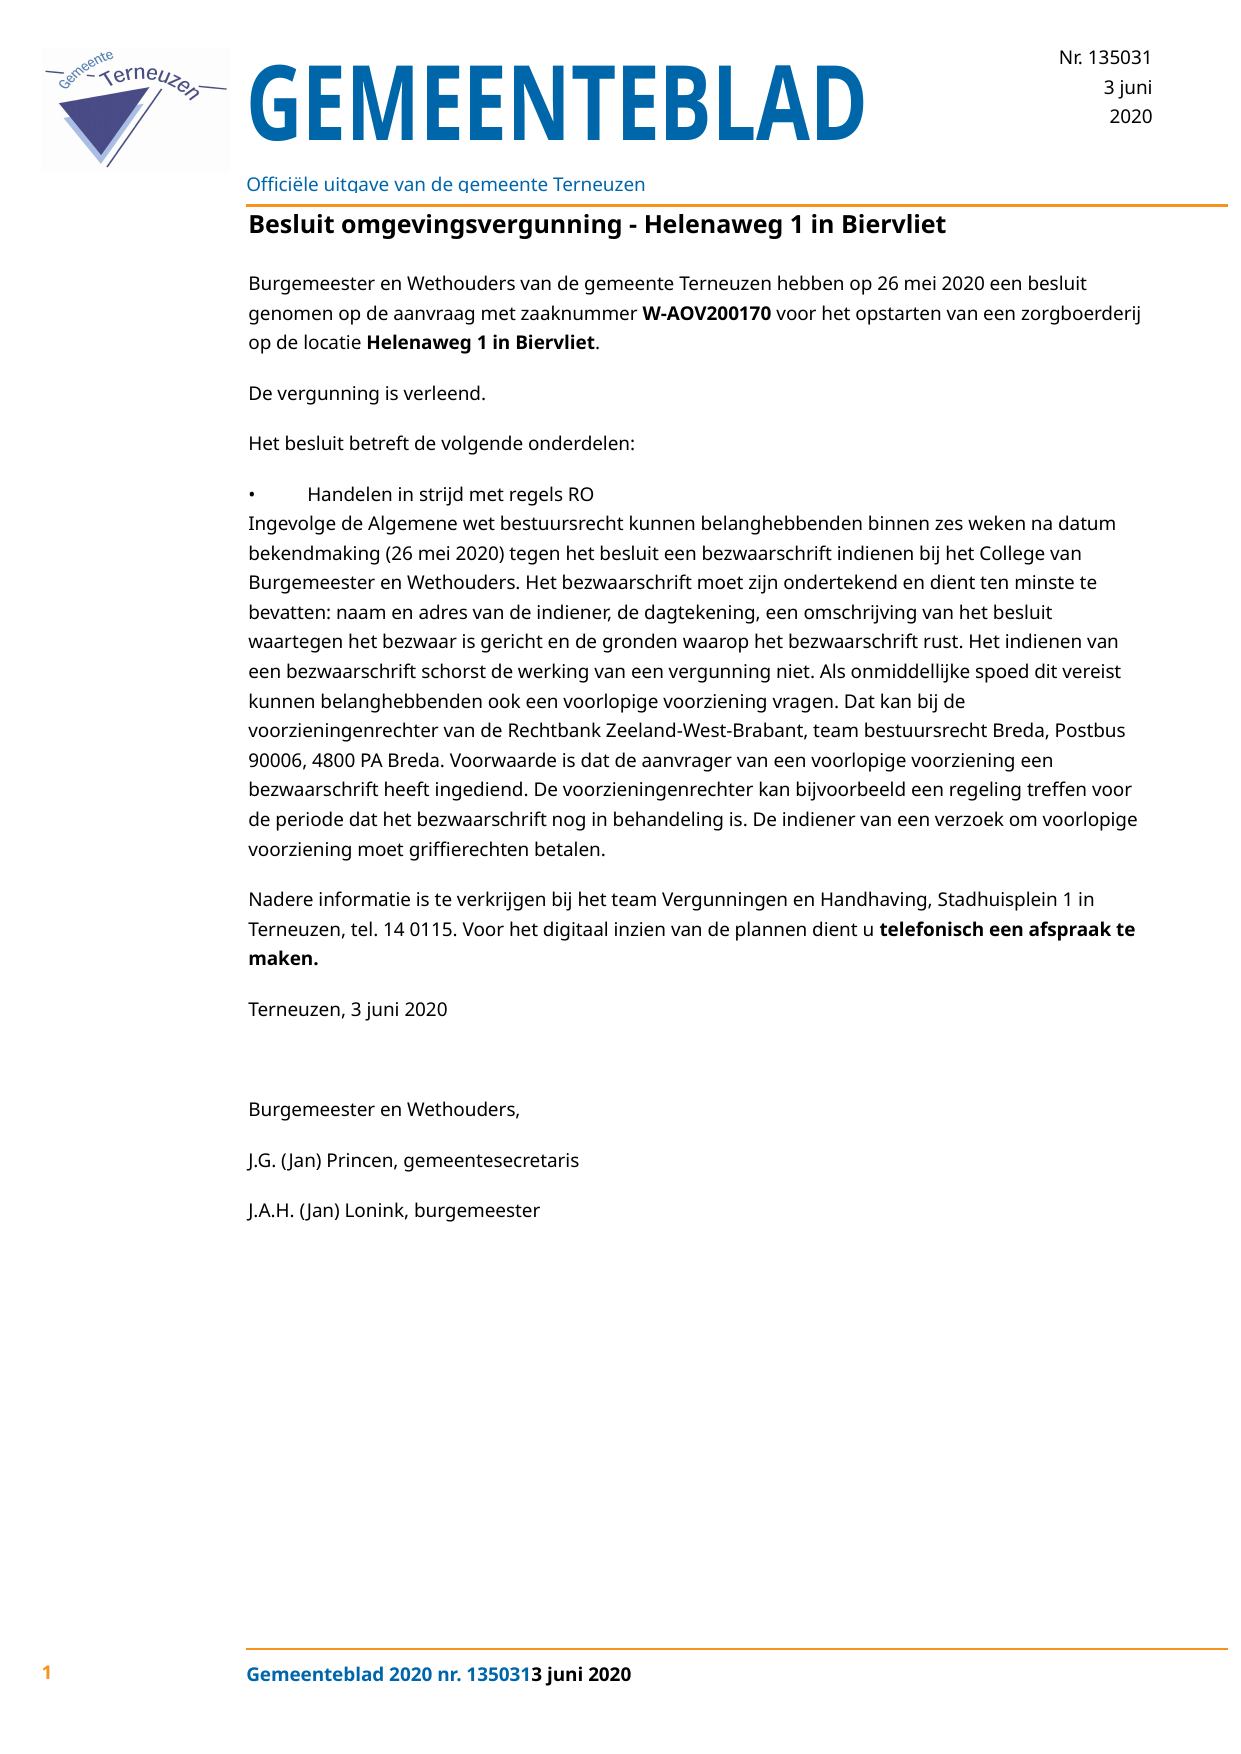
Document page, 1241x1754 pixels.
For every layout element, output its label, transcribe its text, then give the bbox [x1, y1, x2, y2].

text Het besluit betreft de volgende onderdelen: [248, 430, 1152, 456]
text J.G. (Jan) Princen, gemeentesecretaris [248, 1147, 1152, 1173]
picture [41, 47, 231, 172]
text Nadere informatie is te verkrijgen bij het team Vergunningen en Handhaving, Stadhuisplein 1 in Terneuzen, tel. 14 0115. Voor het digitaal inzien van de plannen dient u telefonisch een afspraak te maken. [248, 886, 1152, 971]
text Terneuzen, 3 juni 2020 [248, 996, 1152, 1021]
text Burgemeester en Wethouders van de gemeente Terneuzen hebben op 26 mei 2020 een besluit genomen op de aanvraag met zaaknummer W-AOV200170 voor het opstarten van een zorgboerderij op de locatie Helenaweg 1 in Biervliet. [248, 270, 1152, 355]
text Burgemeester en Wethouders, [248, 1097, 1152, 1122]
text Besluit omgevingsvergunning - Helenaweg 1 in Biervliet [248, 207, 1152, 241]
list Handelen in strijd met regels RO [248, 481, 1152, 506]
text Ingevolge de Algemene wet bestuursrecht kunnen belanghebbenden binnen zes weken na datum bekendmaking (26 mei 2020) tegen het besluit een bezwaarschrift indienen bij het College van Burgemeester en Wethouders. Het bezwaarschrift moet zijn ondertekend en dient ten minste te bevatten: naam en adres van de indiener, de dagtekening, een omschrijving van het besluit waartegen het bezwaar is gericht en de gronden waarop het bezwaarschrift rust. Het indienen van een bezwaarschrift schorst de werking van een vergunning niet. Als onmiddellijke spoed dit vereist kunnen belanghebbenden ook een voorlopige voorziening vragen. Dat kan bij de voorzieningenrechter van de Rechtbank Zeeland-West-Brabant, team bestuursrecht Breda, Postbus 90006, 4800 PA Breda. Voorwaarde is dat de aanvrager van een voorlopige voorziening een bezwaarschrift heeft ingediend. De voorzieningenrechter kan bijvoorbeeld een regeling treffen voor de periode dat het bezwaarschrift nog in behandeling is. De indiener van een verzoek om voorlopige voorziening moet griffierechten betalen. [248, 510, 1152, 861]
text De vergunning is verleend. [248, 380, 1152, 406]
text J.A.H. (Jan) Lonink, burgemeester [248, 1197, 1152, 1223]
